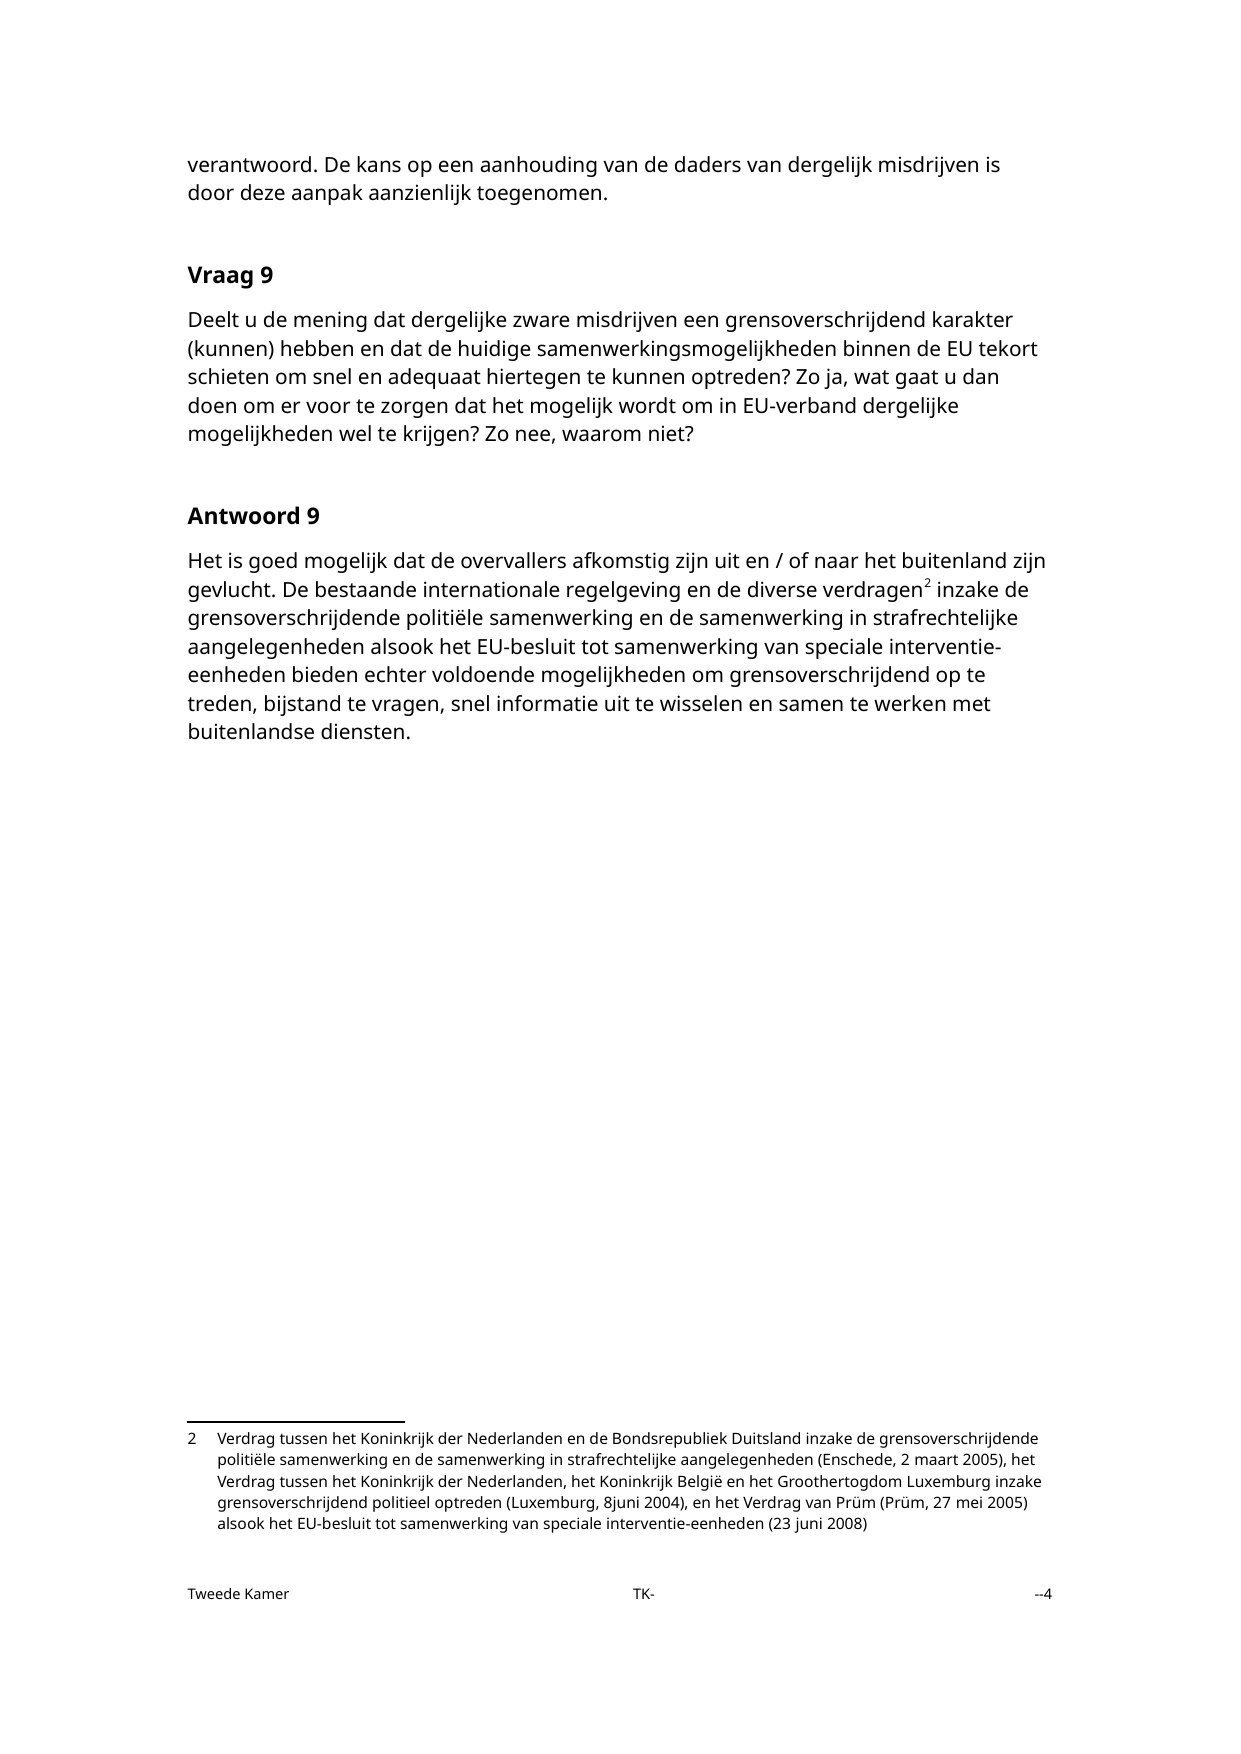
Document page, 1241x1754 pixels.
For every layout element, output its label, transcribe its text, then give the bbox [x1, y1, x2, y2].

text Verdrag tussen het Koninkrijk der Nederlanden en de Bondsrepubliek Duitsland inzake de grensoverschrijdende politiële samenwerking en de samenwerking in strafrechtelijke aangelegenheden (Enschede, 2 maart 2005), het Verdrag tussen het Koninkrijk der Nederlanden, het Koninkrijk België en het Groothertogdom Luxemburg inzake grensoverschrijdend politieel optreden (Luxemburg, 8juni 2004), en het Verdrag van Prüm (Prüm, 27 mei 2005) alsook het EU-besluit tot samenwerking van speciale interventie-eenheden (23 juni 2008) [187, 1335, 1053, 1534]
subtitle Antwoord 9 [187, 500, 1053, 532]
subtitle Vraag 9 [187, 259, 1053, 291]
text Deelt u de mening dat dergelijke zware misdrijven een grensoverschrijdend karakter (kunnen) hebben en dat de huidige samenwerkingsmogelijkheden binnen de EU tekort schieten om snel en adequaat hiertegen te kunnen optreden? Zo ja, wat gaat u dan doen om er voor te zorgen dat het mogelijk wordt om in EU-verband dergelijke mogelijkheden wel te krijgen? Zo nee, waarom niet? [187, 306, 1053, 448]
text Het is goed mogelijk dat de overvallers afkomstig zijn uit en / of naar het buitenland zijn gevlucht. De bestaande internationale regelgeving en de diverse verdragen inzake de grensoverschrijdende politiële samenwerking en de samenwerking in strafrechtelijke aangelegenheden alsook het EU-besluit tot samenwerking van speciale interventie-eenheden bieden echter voldoende mogelijkheden om grensoverschrijdend op te treden, bijstand te vragen, snel informatie uit te wisselen en samen te werken met buitenlandse diensten. [187, 547, 1053, 746]
text verantwoord. De kans op een aanhouding van de daders van dergelijk misdrijven is door deze aanpak aanzienlijk toegenomen. [187, 150, 1053, 207]
